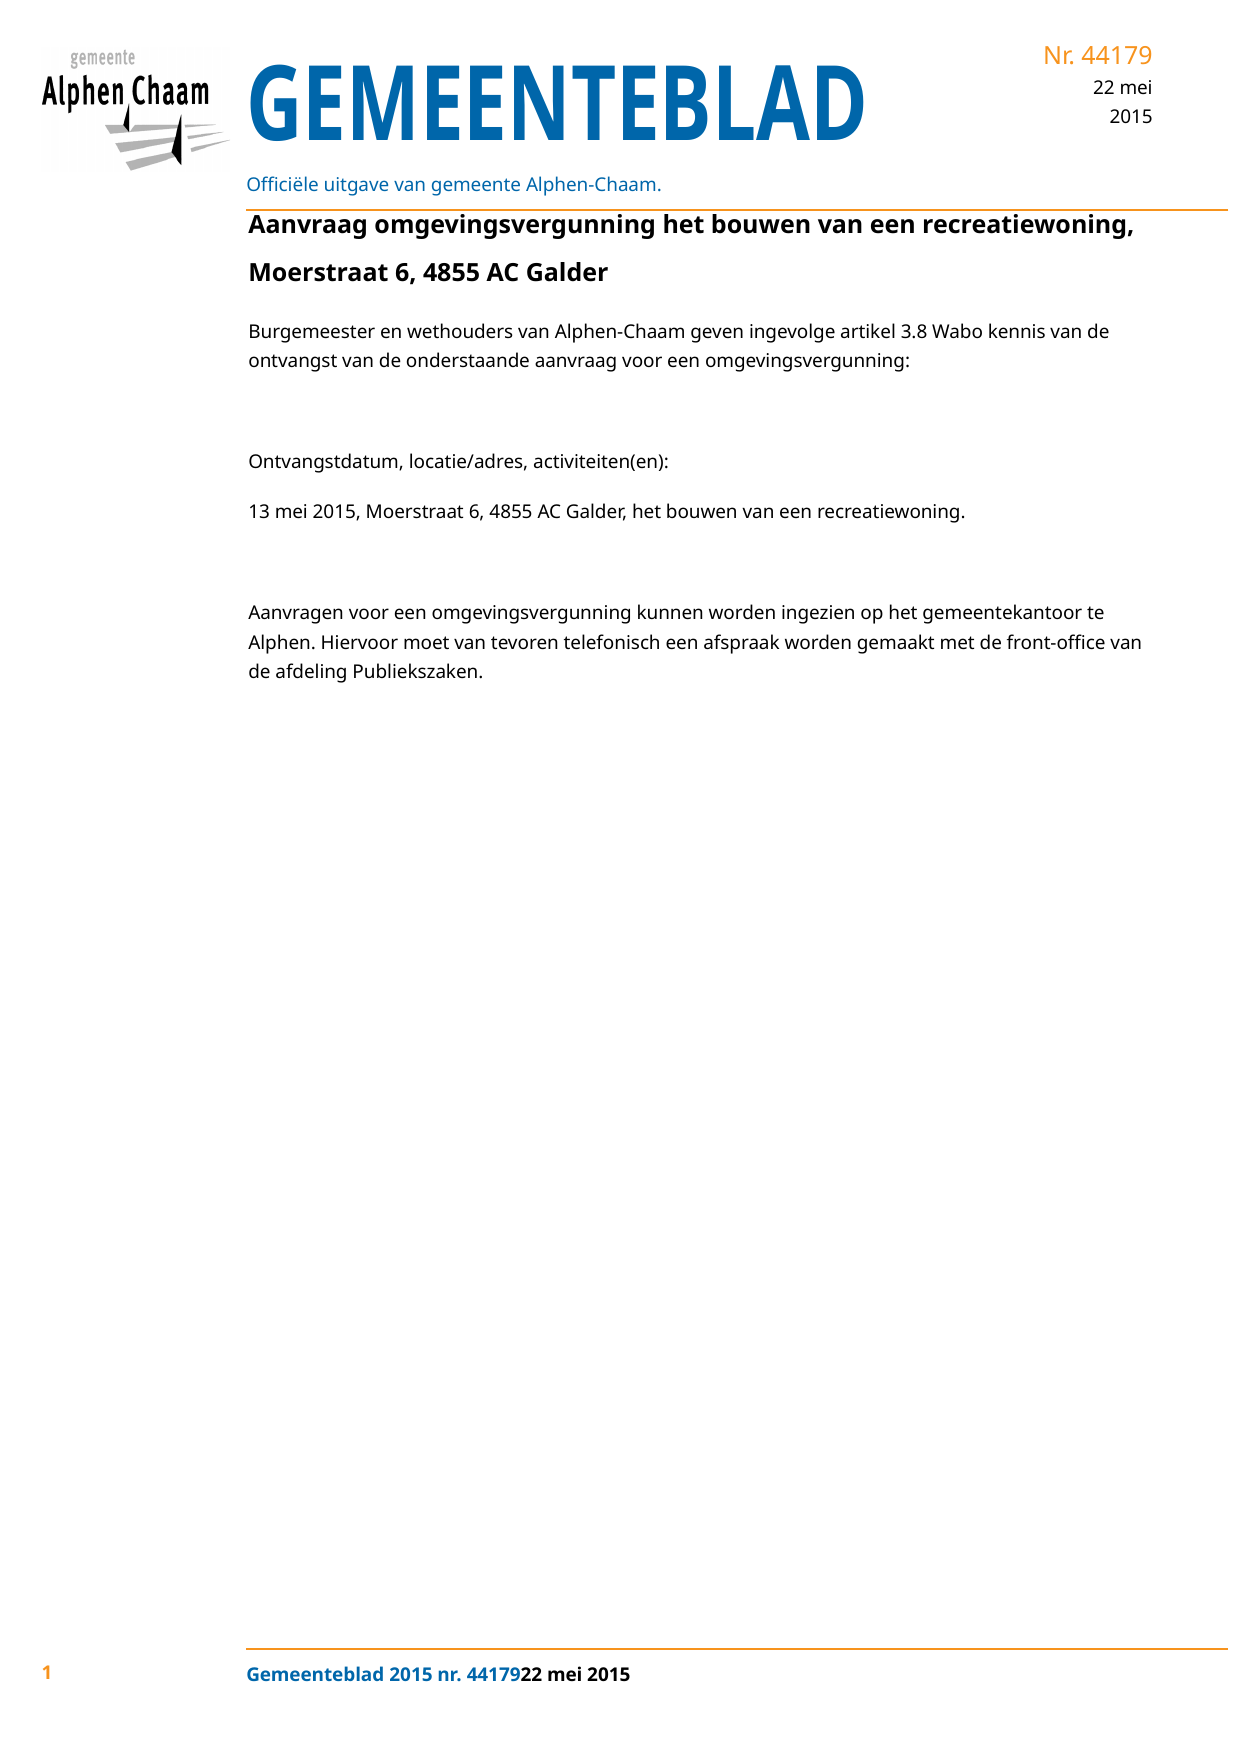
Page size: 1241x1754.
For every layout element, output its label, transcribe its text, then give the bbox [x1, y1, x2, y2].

text Burgemeester en wethouders van Alphen-Chaam geven ingevolge artikel 3.8 Wabo kennis van de ontvangst van de onderstaande aanvraag voor een omgevingsvergunning: [248, 318, 1152, 373]
text Aanvraag omgevingsvergunning het bouwen van een recreatiewoning, Moerstraat 6, 4855 AC Galder [248, 211, 1152, 288]
text Aanvragen voor een omgevingsvergunning kunnen worden ingezien op het gemeentekantoor te Alphen. Hiervoor moet van tevoren telefonisch een afspraak worden gemaakt met de front-office van de afdeling Publiekszaken. [248, 599, 1152, 684]
text 13 mei 2015, Moerstraat 6, 4855 AC Galder, het bouwen van een recreatiewoning. [248, 499, 1152, 524]
text Ontvangstdatum, locatie/adres, activiteiten(en): [248, 448, 1152, 474]
picture [41, 47, 231, 172]
